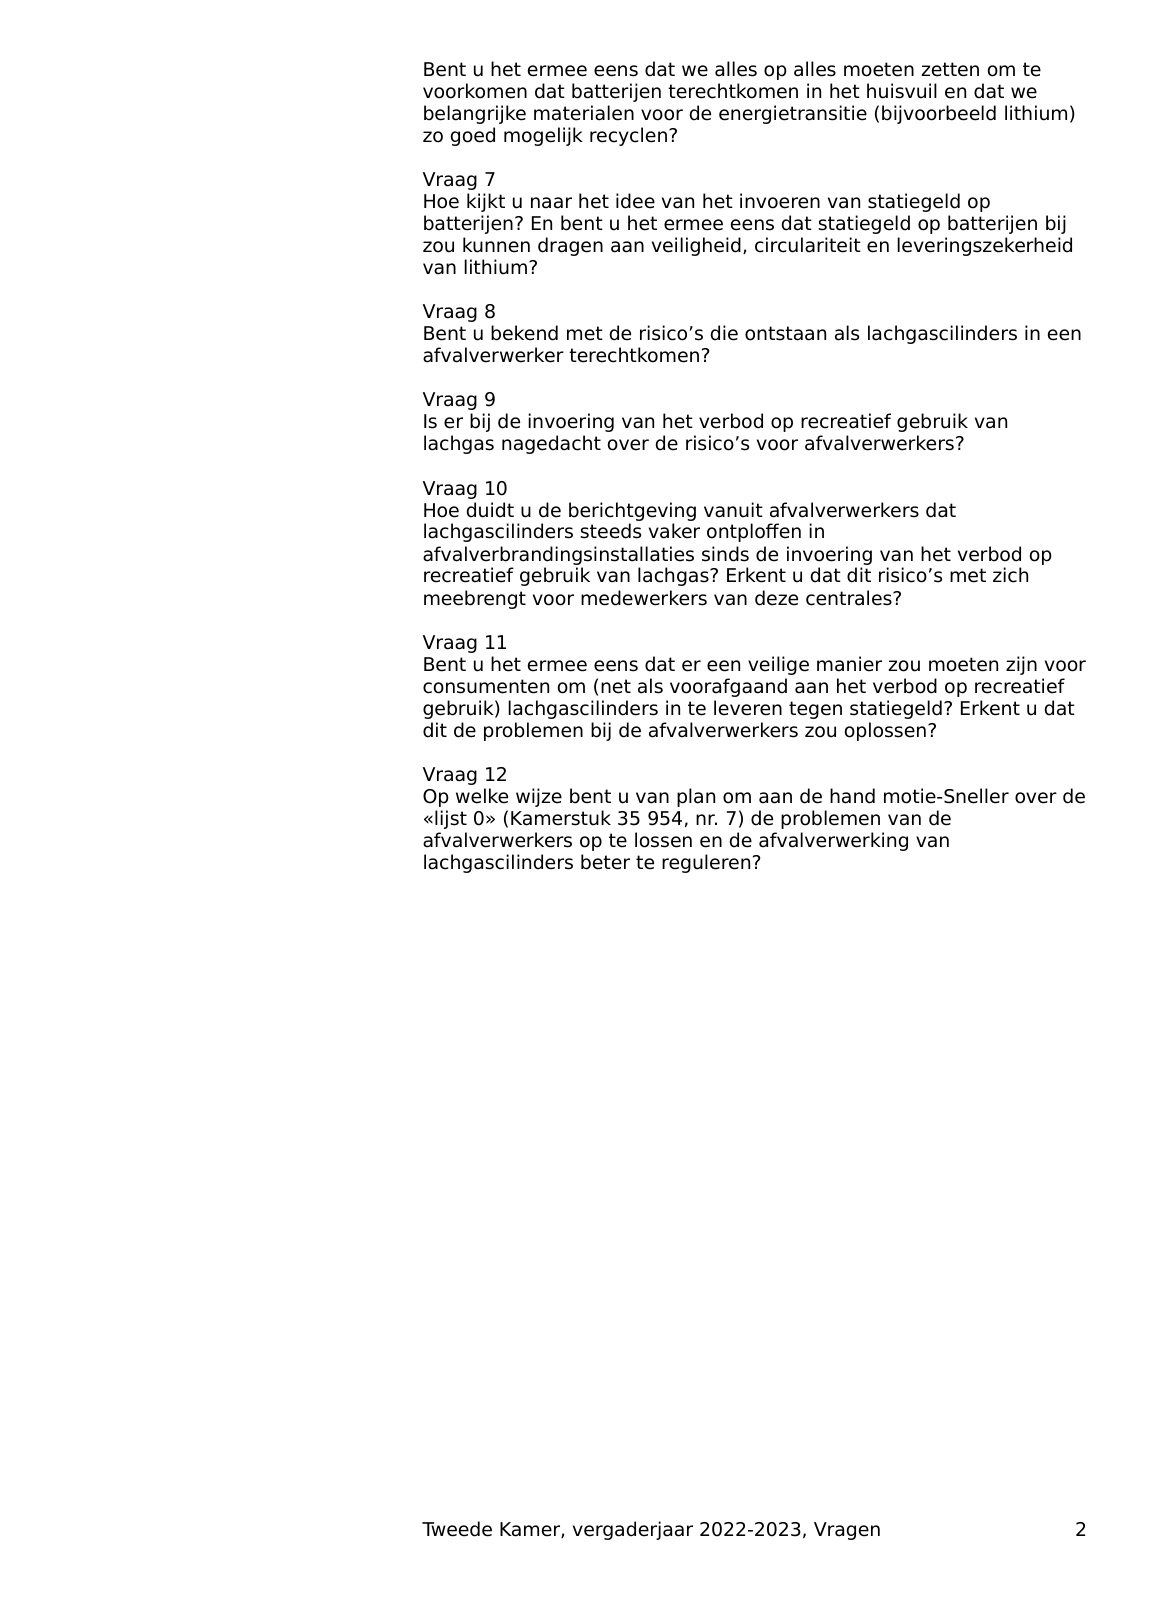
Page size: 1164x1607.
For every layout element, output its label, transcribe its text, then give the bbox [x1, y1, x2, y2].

text Vraag 10 [422, 477, 1087, 499]
text Bent u bekend met de risico’s die ontstaan als lachgascilinders in een afvalverwerker terechtkomen? [422, 323, 1087, 367]
text Is er bij de invoering van het verbod op recreatief gebruik van lachgas nagedacht over de risico’s voor afvalverwerkers? [422, 411, 1087, 455]
text Vraag 11 [422, 632, 1087, 653]
text Op welke wijze bent u van plan om aan de hand motie-Sneller over de «lijst 0» (Kamerstuk 35 954, nr. 7) de problemen van de afvalverwerkers op te lossen en de afvalverwerking van lachgascilinders beter te reguleren? [422, 786, 1087, 873]
text Vraag 8 [422, 301, 1087, 323]
text Bent u het ermee eens dat we alles op alles moeten zetten om te voorkomen dat batterijen terechtkomen in het huisvuil en dat we belangrijke materialen voor de energietransitie (bijvoorbeeld lithium) zo goed mogelijk recyclen? [422, 59, 1087, 147]
text Hoe kijkt u naar het idee van het invoeren van statiegeld op batterijen? En bent u het ermee eens dat statiegeld op batterijen bij zou kunnen dragen aan veiligheid, circulariteit en leveringszekerheid van lithium? [422, 191, 1087, 279]
text Vraag 7 [422, 169, 1087, 191]
text Vraag 12 [422, 764, 1087, 786]
text Vraag 9 [422, 389, 1087, 411]
text Hoe duidt u de berichtgeving vanuit afvalverwerkers dat lachgascilinders steeds vaker ontploffen in afvalverbrandingsinstallaties sinds de invoering van het verbod op recreatief gebruik van lachgas? Erkent u dat dit risico’s met zich meebrengt voor medewerkers van deze centrales? [422, 499, 1087, 609]
text Bent u het ermee eens dat er een veilige manier zou moeten zijn voor consumenten om (net als voorafgaand aan het verbod op recreatief gebruik) lachgascilinders in te leveren tegen statiegeld? Erkent u dat dit de problemen bij de afvalverwerkers zou oplossen? [422, 653, 1087, 741]
